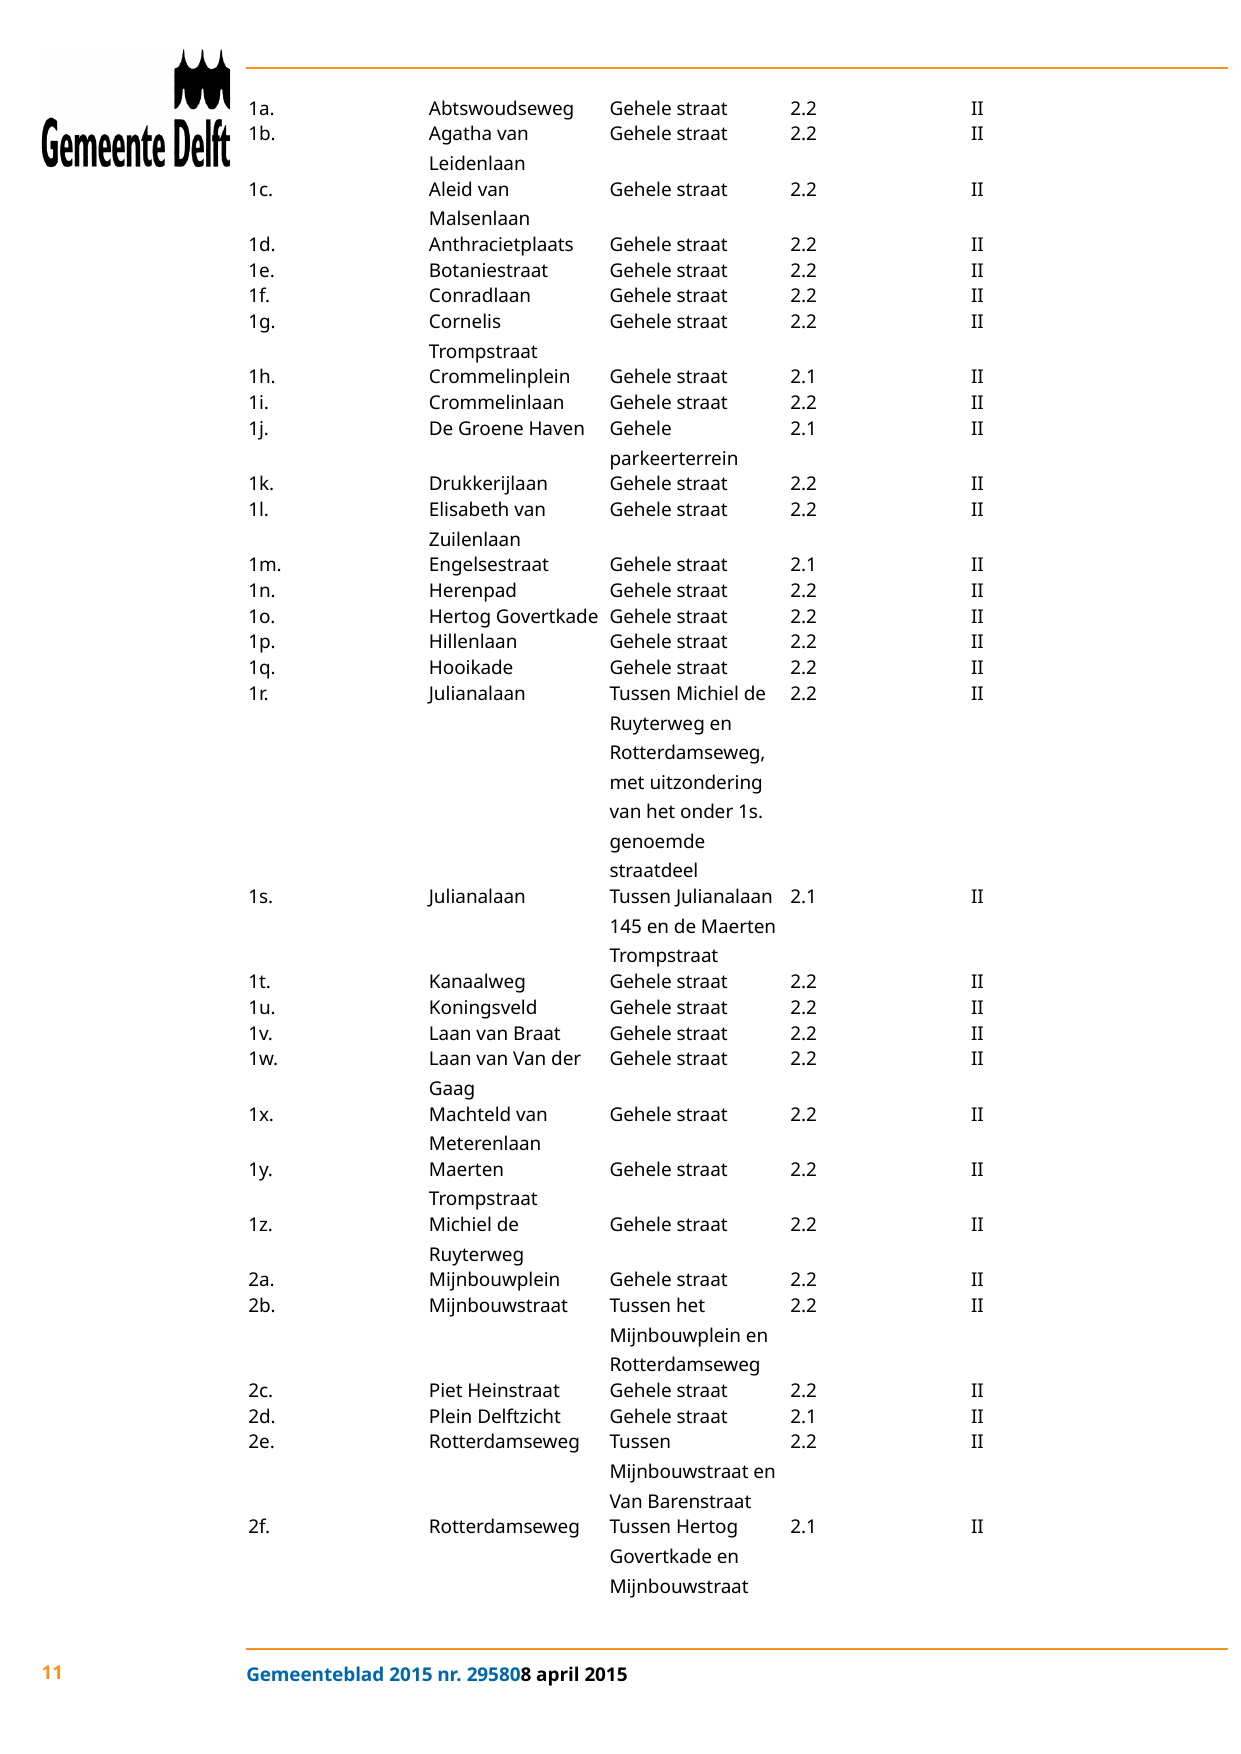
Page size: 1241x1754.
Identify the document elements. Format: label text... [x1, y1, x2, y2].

table_cell Agatha van Leidenlaan [429, 121, 609, 176]
table_cell 2.2 [790, 389, 971, 415]
table_cell Tussen het Mijnbouwplein en Rotterdamseweg [609, 1293, 790, 1377]
table_cell 2.2 [790, 308, 971, 364]
table_cell Gehele straat [609, 308, 790, 364]
table_cell 1e. [248, 257, 429, 283]
table_cell 2f. [248, 1514, 429, 1598]
table_cell Abtswoudseweg [429, 95, 609, 121]
table_cell Gehele straat [609, 1403, 790, 1429]
table_cell Gehele straat [609, 364, 790, 389]
table_cell Gehele straat [609, 1020, 790, 1045]
table_cell Gehele straat [609, 654, 790, 680]
table_cell Aleid van Malsenlaan [429, 176, 609, 231]
table_cell II [971, 1429, 1152, 1514]
table_cell 1t. [248, 968, 429, 994]
table_cell II [971, 994, 1152, 1020]
table_cell 1x. [248, 1101, 429, 1156]
table_cell II [971, 1101, 1152, 1156]
table_cell 1s. [248, 883, 429, 968]
table_cell II [971, 283, 1152, 308]
table_cell Tussen Julianalaan 145 en de Maerten Trompstraat [609, 883, 790, 968]
table_cell 2.2 [790, 470, 971, 496]
table_cell II [971, 1403, 1152, 1429]
table_cell Gehele straat [609, 968, 790, 994]
table_cell De Groene Haven [429, 415, 609, 470]
table_cell Gehele straat [609, 603, 790, 629]
table_cell 2.2 [790, 1429, 971, 1514]
table_cell II [971, 1020, 1152, 1045]
table_cell Drukkerijlaan [429, 470, 609, 496]
table_cell 1a. [248, 95, 429, 121]
table_cell Rotterdamseweg [429, 1429, 609, 1514]
table_cell 2.2 [790, 1045, 971, 1101]
table_cell 2.2 [790, 654, 971, 680]
table_cell Michiel de Ruyterweg [429, 1211, 609, 1267]
table_cell Koningsveld [429, 994, 609, 1020]
table_cell 1r. [248, 680, 429, 883]
table_cell II [971, 551, 1152, 577]
table_cell II [971, 1045, 1152, 1101]
table_cell 1g. [248, 308, 429, 364]
table_cell Mijnbouwplein [429, 1267, 609, 1292]
table_cell 2.2 [790, 231, 971, 257]
table_cell Gehele straat [609, 577, 790, 603]
table_cell Gehele parkeerterrein [609, 415, 790, 470]
table_cell II [971, 1377, 1152, 1403]
table_cell 1v. [248, 1020, 429, 1045]
table_cell II [971, 1514, 1152, 1598]
table_cell Machteld van Meterenlaan [429, 1101, 609, 1156]
table_cell 2.1 [790, 1514, 971, 1598]
table_cell II [971, 176, 1152, 231]
table_cell II [971, 968, 1152, 994]
table_cell 2.2 [790, 1101, 971, 1156]
table_cell Rotterdamseweg [429, 1514, 609, 1598]
table_cell 2.2 [790, 629, 971, 654]
table_cell Gehele straat [609, 283, 790, 308]
table_cell Tussen Michiel de Ruyterweg en Rotterdamseweg, met uitzondering van het onder 1s. genoemde straatdeel [609, 680, 790, 883]
picture [41, 47, 231, 172]
table_cell II [971, 603, 1152, 629]
table_cell II [971, 577, 1152, 603]
table_cell 1l. [248, 496, 429, 551]
table_cell 1c. [248, 176, 429, 231]
table_cell 1i. [248, 389, 429, 415]
table_cell 1z. [248, 1211, 429, 1267]
table_cell Tussen Hertog Govertkade en Mijnbouwstraat [609, 1514, 790, 1598]
table_cell 1p. [248, 629, 429, 654]
table_cell 2.2 [790, 603, 971, 629]
table_cell Anthracietplaats [429, 231, 609, 257]
table_cell Maerten Trompstraat [429, 1156, 609, 1211]
table_cell II [971, 1267, 1152, 1292]
table_cell II [971, 1156, 1152, 1211]
table_cell 1j. [248, 415, 429, 470]
table_cell Plein Delftzicht [429, 1403, 609, 1429]
table_cell 1k. [248, 470, 429, 496]
table_cell II [971, 629, 1152, 654]
table_cell II [971, 883, 1152, 968]
table_cell 2e. [248, 1429, 429, 1514]
table_cell 1d. [248, 231, 429, 257]
table_cell Gehele straat [609, 496, 790, 551]
table_cell 1h. [248, 364, 429, 389]
table_cell 1o. [248, 603, 429, 629]
table_cell Gehele straat [609, 994, 790, 1020]
table_cell II [971, 680, 1152, 883]
table_cell 1q. [248, 654, 429, 680]
table_cell Gehele straat [609, 1377, 790, 1403]
table_cell II [971, 470, 1152, 496]
table_cell II [971, 415, 1152, 470]
table_cell Hertog Govertkade [429, 603, 609, 629]
table_cell 2.1 [790, 364, 971, 389]
table_cell Cornelis Trompstraat [429, 308, 609, 364]
table_cell 1u. [248, 994, 429, 1020]
table_cell 2d. [248, 1403, 429, 1429]
table_cell Herenpad [429, 577, 609, 603]
table_cell Gehele straat [609, 629, 790, 654]
table_cell 2.2 [790, 1211, 971, 1267]
table_cell Gehele straat [609, 1101, 790, 1156]
table_cell Gehele straat [609, 1267, 790, 1292]
table_cell Gehele straat [609, 121, 790, 176]
table_cell 1f. [248, 283, 429, 308]
table_cell Piet Heinstraat [429, 1377, 609, 1403]
table_cell 2c. [248, 1377, 429, 1403]
table_cell II [971, 1293, 1152, 1377]
table_cell Engelsestraat [429, 551, 609, 577]
table_cell 2.2 [790, 994, 971, 1020]
table_cell Hillenlaan [429, 629, 609, 654]
table_cell Gehele straat [609, 176, 790, 231]
table_cell Gehele straat [609, 1211, 790, 1267]
table_cell 2.2 [790, 1377, 971, 1403]
table_cell Gehele straat [609, 95, 790, 121]
table_cell II [971, 308, 1152, 364]
table_cell Crommelinlaan [429, 389, 609, 415]
table_cell 2.2 [790, 1156, 971, 1211]
table_cell 2.2 [790, 176, 971, 231]
table_cell Laan van Braat [429, 1020, 609, 1045]
table_cell 1n. [248, 577, 429, 603]
table_cell Julianalaan [429, 883, 609, 968]
table_cell II [971, 95, 1152, 121]
table_cell Gehele straat [609, 1045, 790, 1101]
table_cell 1w. [248, 1045, 429, 1101]
table_cell Gehele straat [609, 389, 790, 415]
table_cell Julianalaan [429, 680, 609, 883]
table_cell Gehele straat [609, 551, 790, 577]
table_cell Kanaalweg [429, 968, 609, 994]
table_cell 2.2 [790, 496, 971, 551]
table_cell 1y. [248, 1156, 429, 1211]
table_cell Crommelinplein [429, 364, 609, 389]
table_cell II [971, 364, 1152, 389]
table_cell 2.1 [790, 883, 971, 968]
table_cell 2.1 [790, 415, 971, 470]
table_cell II [971, 257, 1152, 283]
table_cell 2.2 [790, 283, 971, 308]
table_cell Elisabeth van Zuilenlaan [429, 496, 609, 551]
table_cell Conradlaan [429, 283, 609, 308]
table_cell II [971, 121, 1152, 176]
table_cell Gehele straat [609, 1156, 790, 1211]
table_cell 2.1 [790, 1403, 971, 1429]
table_cell Gehele straat [609, 231, 790, 257]
table_cell II [971, 654, 1152, 680]
table_cell II [971, 389, 1152, 415]
table_cell Tussen Mijnbouwstraat en Van Barenstraat [609, 1429, 790, 1514]
table_cell 2.2 [790, 680, 971, 883]
table_cell 1b. [248, 121, 429, 176]
table_cell 2.2 [790, 1267, 971, 1292]
table_cell II [971, 1211, 1152, 1267]
table_cell 1m. [248, 551, 429, 577]
table_cell Botaniestraat [429, 257, 609, 283]
table_cell Gehele straat [609, 470, 790, 496]
table_cell 2.2 [790, 968, 971, 994]
table_cell Hooikade [429, 654, 609, 680]
table_cell Gehele straat [609, 257, 790, 283]
table_cell 2.2 [790, 121, 971, 176]
table_cell 2.2 [790, 95, 971, 121]
table_cell 2.2 [790, 1293, 971, 1377]
table_cell 2.1 [790, 551, 971, 577]
table_cell II [971, 231, 1152, 257]
table_cell 2a. [248, 1267, 429, 1292]
table_cell 2.2 [790, 257, 971, 283]
table_cell 2b. [248, 1293, 429, 1377]
table_cell II [971, 496, 1152, 551]
table_cell 2.2 [790, 577, 971, 603]
table_cell 2.2 [790, 1020, 971, 1045]
table_cell Laan van Van der Gaag [429, 1045, 609, 1101]
table_cell Mijnbouwstraat [429, 1293, 609, 1377]
